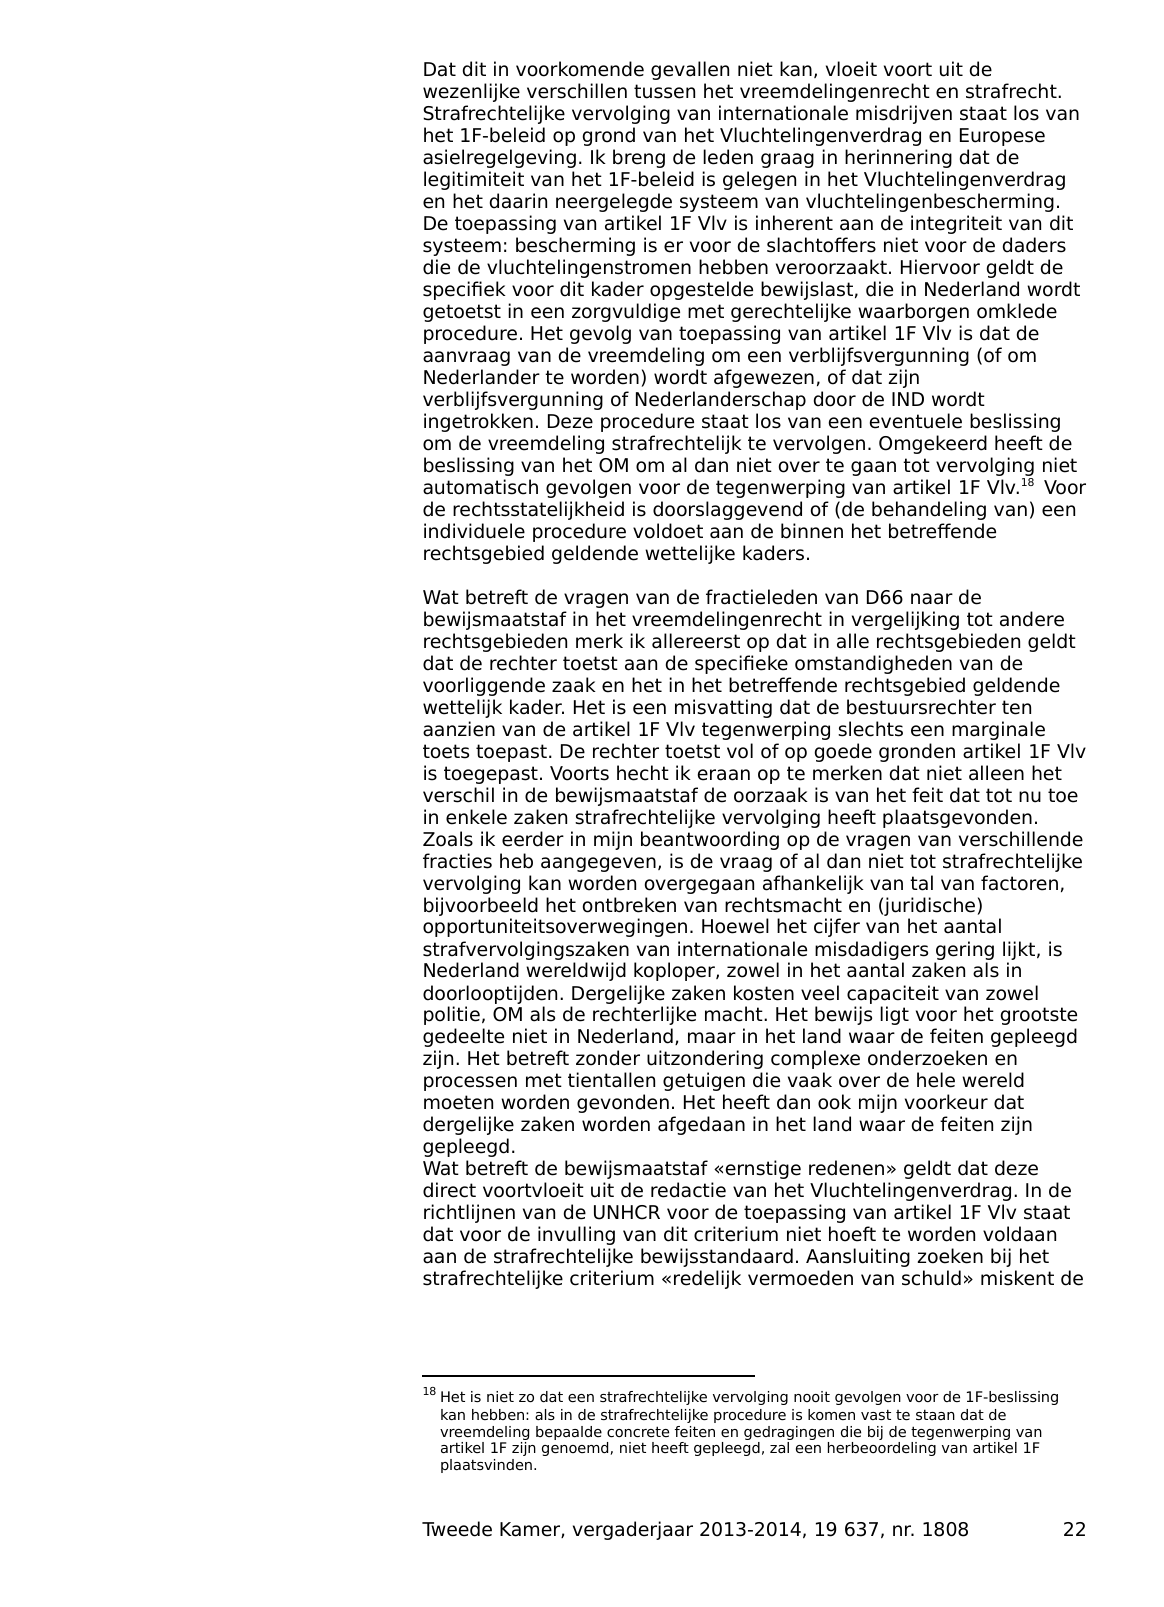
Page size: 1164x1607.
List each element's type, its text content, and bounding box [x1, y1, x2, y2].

text Dat dit in voorkomende gevallen niet kan, vloeit voort uit de wezenlijke verschillen tussen het vreemdelingenrecht en strafrecht. Strafrechtelijke vervolging van internationale misdrijven staat los van het 1F-beleid op grond van het Vluchtelingenverdrag en Europese asielregelgeving. Ik breng de leden graag in herinnering dat de legitimiteit van het 1F-beleid is gelegen in het Vluchtelingenverdrag en het daarin neergelegde systeem van vluchtelingenbescherming. De toepassing van artikel 1F Vlv is inherent aan de integriteit van dit systeem: bescherming is er voor de slachtoffers niet voor de daders die de vluchtelingenstromen hebben veroorzaakt. Hiervoor geldt de specifiek voor dit kader opgestelde bewijslast, die in Nederland wordt getoetst in een zorgvuldige met gerechtelijke waarborgen omklede procedure. Het gevolg van toepassing van artikel 1F Vlv is dat de aanvraag van de vreemdeling om een verblijfsvergunning (of om Nederlander te worden) wordt afgewezen, of dat zijn verblijfsvergunning of Nederlanderschap door de IND wordt ingetrokken. Deze procedure staat los van een eventuele beslissing om de vreemdeling strafrechtelijk te vervolgen. Omgekeerd heeft de beslissing van het OM om al dan niet over te gaan tot vervolging niet automatisch gevolgen voor de tegenwerping van artikel 1F Vlv. Voor de rechtsstatelijkheid is doorslaggevend of (de behandeling van) een individuele procedure voldoet aan de binnen het betreffende rechtsgebied geldende wettelijke kaders. [422, 59, 1087, 564]
text Het is niet zo dat een strafrechtelijke vervolging nooit gevolgen voor de 1F-beslissing kan hebben: als in de strafrechtelijke procedure is komen vast te staan dat de vreemdeling bepaalde concrete feiten en gedragingen die bij de tegenwerping van artikel 1F zijn genoemd, niet heeft gepleegd, zal een herbeoordeling van artikel 1F plaatsvinden. [422, 1385, 1087, 1474]
text Wat betreft de bewijsmaatstaf «ernstige redenen» geldt dat deze direct voortvloeit uit de redactie van het Vluchtelingenverdrag. In de richtlijnen van de UNHCR voor de toepassing van artikel 1F Vlv staat dat voor de invulling van dit criterium niet hoeft te worden voldaan aan de strafrechtelijke bewijsstandaard. Aansluiting zoeken bij het strafrechtelijke criterium «redelijk vermoeden van schuld» miskent de [422, 1158, 1087, 1290]
text Wat betreft de vragen van de fractieleden van D66 naar de bewijsmaatstaf in het vreemdelingenrecht in vergelijking tot andere rechtsgebieden merk ik allereerst op dat in alle rechtsgebieden geldt dat de rechter toetst aan de specifieke omstandigheden van de voorliggende zaak en het in het betreffende rechtsgebied geldende wettelijk kader. Het is een misvatting dat de bestuursrechter ten aanzien van de artikel 1F Vlv tegenwerping slechts een marginale toets toepast. De rechter toetst vol of op goede gronden artikel 1F Vlv is toegepast. Voorts hecht ik eraan op te merken dat niet alleen het verschil in de bewijsmaatstaf de oorzaak is van het feit dat tot nu toe in enkele zaken strafrechtelijke vervolging heeft plaatsgevonden. Zoals ik eerder in mijn beantwoording op de vragen van verschillende fracties heb aangegeven, is de vraag of al dan niet tot strafrechtelijke vervolging kan worden overgegaan afhankelijk van tal van factoren, bijvoorbeeld het ontbreken van rechtsmacht en (juridische) opportuniteitsoverwegingen. Hoewel het cijfer van het aantal strafvervolgingszaken van internationale misdadigers gering lijkt, is Nederland wereldwijd koploper, zowel in het aantal zaken als in doorlooptijden. Dergelijke zaken kosten veel capaciteit van zowel politie, OM als de rechterlijke macht. Het bewijs ligt voor het grootste gedeelte niet in Nederland, maar in het land waar de feiten gepleegd zijn. Het betreft zonder uitzondering complexe onderzoeken en processen met tientallen getuigen die vaak over de hele wereld moeten worden gevonden. Het heeft dan ook mijn voorkeur dat dergelijke zaken worden afgedaan in het land waar de feiten zijn gepleegd. [422, 587, 1087, 1158]
